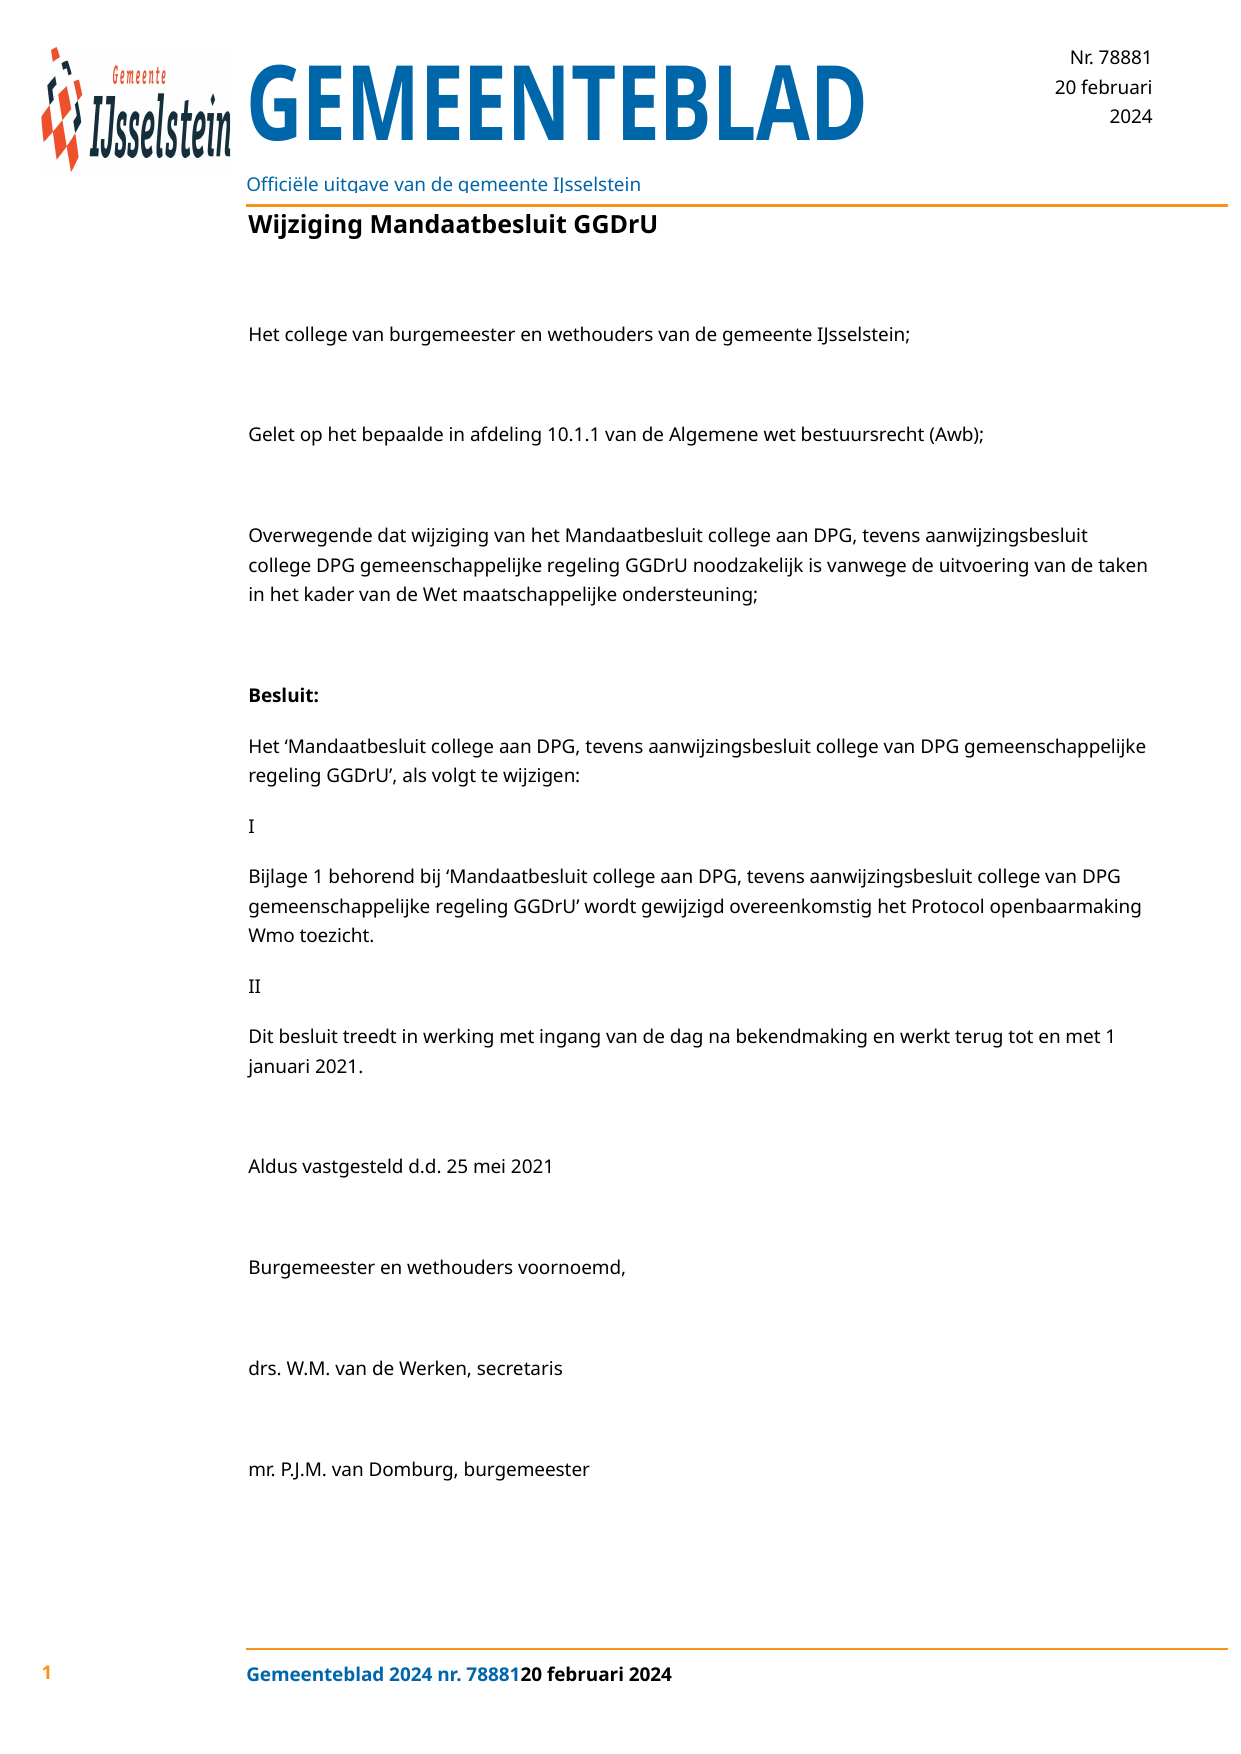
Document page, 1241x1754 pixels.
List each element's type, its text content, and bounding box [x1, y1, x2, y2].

text Dit besluit treedt in werking met ingang van de dag na bekendmaking en werkt terug tot en met 1 januari 2021. [248, 1023, 1152, 1078]
text drs. W.M. van de Werken, secretaris [248, 1355, 1152, 1381]
text Wijziging Mandaatbesluit GGDrU [248, 207, 1152, 241]
text mr. P.J.M. van Domburg, burgemeester [248, 1456, 1152, 1482]
text Het college van burgemeester en wethouders van de gemeente IJsselstein; [248, 321, 1152, 346]
text Het ‘Mandaatbesluit college aan DPG, tevens aanwijzingsbesluit college van DPG gemeenschappelijke regeling GGDrU’, als volgt te wijzigen: [248, 733, 1152, 788]
text Gelet op het bepaalde in afdeling 10.1.1 van de Algemene wet bestuursrecht (Awb); [248, 422, 1152, 447]
text Aldus vastgesteld d.d. 25 mei 2021 [248, 1154, 1152, 1179]
text I [248, 813, 1152, 838]
text Overwegende dat wijziging van het Mandaatbesluit college aan DPG, tevens aanwijzingsbesluit college DPG gemeenschappelijke regeling GGDrU noodzakelijk is vanwege de uitvoering van de taken in het kader van de Wet maatschappelijke ondersteuning; [248, 522, 1152, 607]
text Besluit: [248, 682, 1152, 708]
text II [248, 973, 1152, 998]
picture [41, 47, 231, 172]
text Burgemeester en wethouders voornoemd, [248, 1254, 1152, 1280]
text Bijlage 1 behorend bij ‘Mandaatbesluit college aan DPG, tevens aanwijzingsbesluit college van DPG gemeenschappelijke regeling GGDrU’ wordt gewijzigd overeenkomstig het Protocol openbaarmaking Wmo toezicht. [248, 863, 1152, 948]
